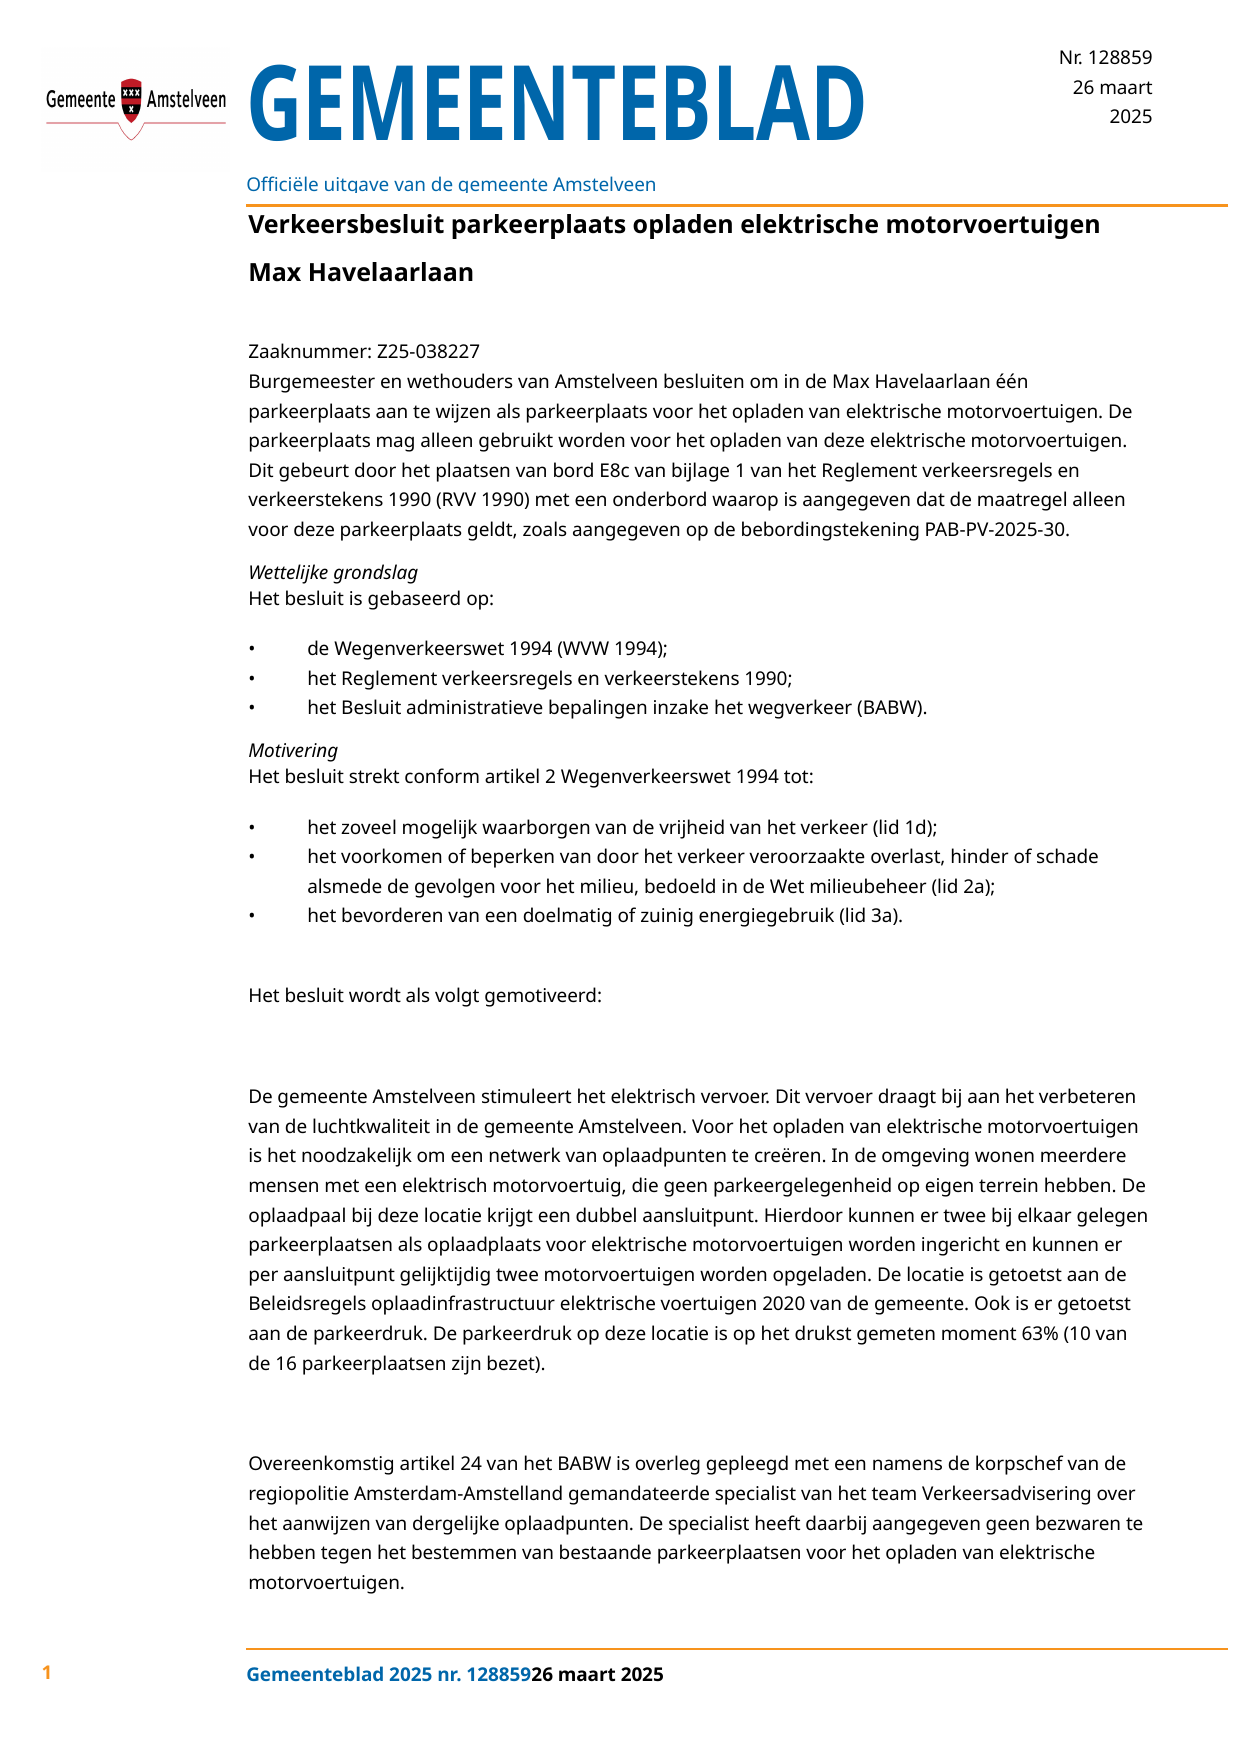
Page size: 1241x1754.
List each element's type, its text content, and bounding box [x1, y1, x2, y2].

text Burgemeester en wethouders van Amstelveen besluiten om in de Max Havelaarlaan één parkeerplaats aan te wijzen als parkeerplaats voor het opladen van elektrische motorvoertuigen. De parkeerplaats mag alleen gebruikt worden voor het opladen van deze elektrische motorvoertuigen. [248, 368, 1152, 453]
text Dit gebeurt door het plaatsen van bord E8c van bijlage 1 van het Reglement verkeersregels en verkeerstekens 1990 (RVV 1990) met een onderbord waarop is aangegeven dat de maatregel alleen voor deze parkeerplaats geldt, zoals aangegeven op de bebordingstekening PAB-PV-2025-30. [248, 457, 1152, 542]
text Overeenkomstig artikel 24 van het BABW is overleg gepleegd met een namens de korpschef van de regiopolitie Amsterdam-Amstelland gemandateerde specialist van het team Verkeersadvisering over het aanwijzen van dergelijke oplaadpunten. De specialist heeft daarbij aangegeven geen bezwaren te hebben tegen het bestemmen van bestaande parkeerplaatsen voor het opladen van elektrische motorvoertuigen. [248, 1451, 1152, 1594]
list het voorkomen of beperken van door het verkeer veroorzaakte overlast, hinder of schade alsmede de gevolgen voor het milieu, bedoeld in de Wet milieubeheer (lid 2a); [248, 843, 1152, 899]
list de Wegenverkeerswet 1994 (WVW 1994); [248, 635, 1152, 661]
text Wettelijke grondslag [248, 559, 1152, 585]
text Het besluit is gebaseerd op: [248, 585, 1152, 611]
text Het besluit strekt conform artikel 2 Wegenverkeerswet 1994 tot: [248, 763, 1152, 789]
text Motivering [248, 738, 1152, 763]
list het bevorderen van een doelmatig of zuinig energiegebruik (lid 3a). [248, 903, 1152, 928]
text Verkeersbesluit parkeerplaats opladen elektrische motorvoertuigen Max Havelaarlaan [248, 207, 1152, 288]
picture [41, 47, 231, 172]
list het Reglement verkeersregels en verkeerstekens 1990; [248, 665, 1152, 691]
text De gemeente Amstelveen stimuleert het elektrisch vervoer. Dit vervoer draagt bij aan het verbeteren van de luchtkwaliteit in de gemeente Amstelveen. Voor het opladen van elektrische motorvoertuigen is het noodzakelijk om een netwerk van oplaadpunten te creëren. In de omgeving wonen meerdere mensen met een elektrisch motorvoertuig, die geen parkeergelegenheid op eigen terrein hebben. De oplaadpaal bij deze locatie krijgt een dubbel aansluitpunt. Hierdoor kunnen er twee bij elkaar gelegen parkeerplaatsen als oplaadplaats voor elektrische motorvoertuigen worden ingericht en kunnen er per aansluitpunt gelijktijdig twee motorvoertuigen worden opgeladen. De locatie is getoetst aan de Beleidsregels oplaadinfrastructuur elektrische voertuigen 2020 van de gemeente. Ook is er getoetst aan de parkeerdruk. De parkeerdruk op deze locatie is op het drukst gemeten moment 63% (10 van de 16 parkeerplaatsen zijn bezet). [248, 1083, 1152, 1375]
text Het besluit wordt als volgt gemotiveerd: [248, 983, 1152, 1008]
list het zoveel mogelijk waarborgen van de vrijheid van het verkeer (lid 1d); [248, 814, 1152, 839]
text Zaaknummer: Z25-038227 [248, 339, 1152, 364]
list het Besluit administratieve bepalingen inzake het wegverkeer (BABW). [248, 694, 1152, 720]
